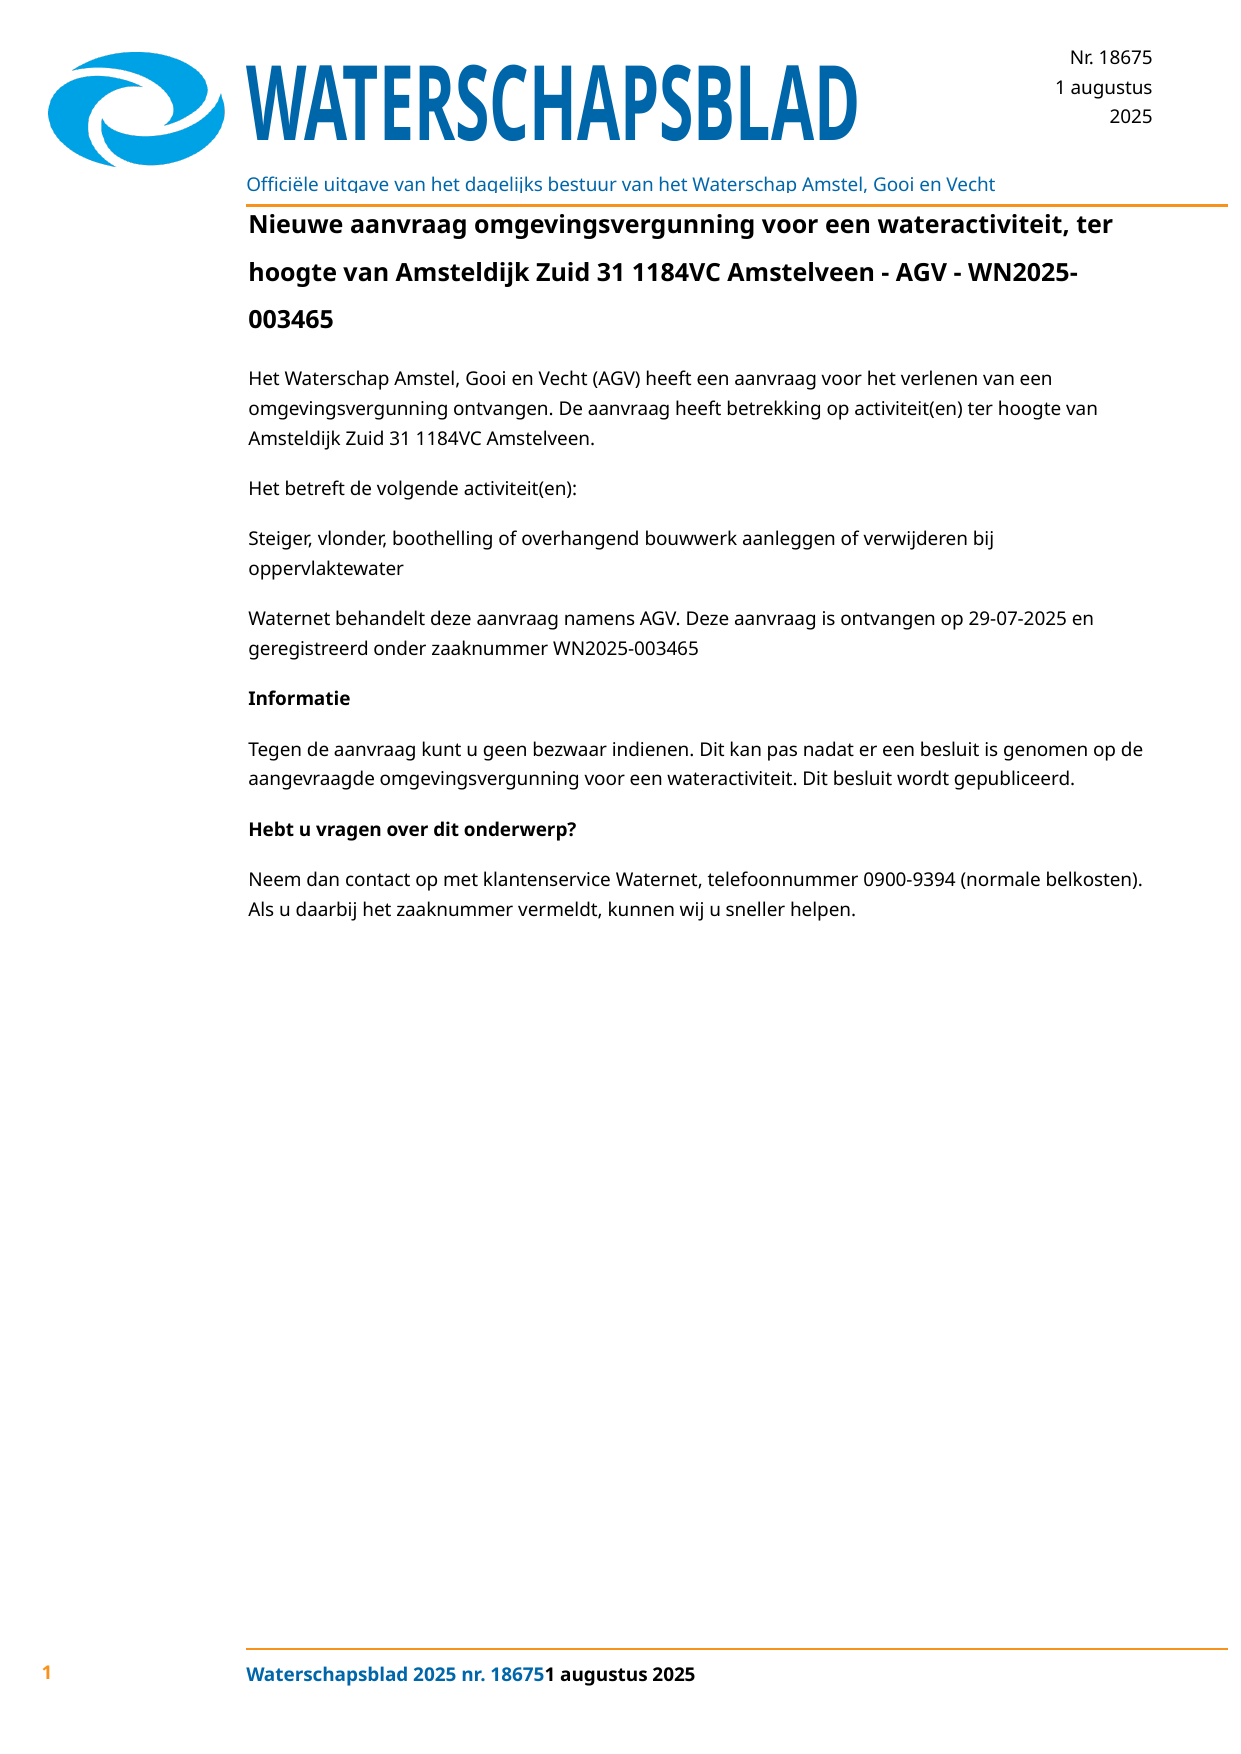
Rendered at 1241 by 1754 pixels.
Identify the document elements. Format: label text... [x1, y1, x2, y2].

text Nieuwe aanvraag omgevingsvergunning voor een wateractiviteit, ter hoogte van Amsteldijk Zuid 31 1184VC Amstelveen - AGV - WN2025-003465 [248, 207, 1152, 336]
picture [41, 47, 231, 172]
text Tegen de aanvraag kunt u geen bezwaar indienen. Dit kan pas nadat er een besluit is genomen op de aangevraagde omgevingsvergunning voor een wateractiviteit. Dit besluit wordt gepubliceerd. [248, 736, 1152, 791]
text Steiger, vlonder, boothelling of overhangend bouwwerk aanleggen of verwijderen bij oppervlaktewater [248, 526, 1152, 581]
text Informatie [248, 686, 1152, 711]
text Waternet behandelt deze aanvraag namens AGV. Deze aanvraag is ontvangen op 29-07-2025 en geregistreerd onder zaaknummer WN2025-003465 [248, 606, 1152, 661]
text Het Waterschap Amstel, Gooi en Vecht (AGV) heeft een aanvraag voor het verlenen van een omgevingsvergunning ontvangen. De aanvraag heeft betrekking op activiteit(en) ter hoogte van Amsteldijk Zuid 31 1184VC Amstelveen. [248, 366, 1152, 450]
text Het betreft de volgende activiteit(en): [248, 475, 1152, 501]
text Neem dan contact op met klantenservice Waternet, telefoonnummer 0900-9394 (normale belkosten). Als u daarbij het zaaknummer vermeldt, kunnen wij u sneller helpen. [248, 866, 1152, 922]
text Hebt u vragen over dit onderwerp? [248, 816, 1152, 842]
